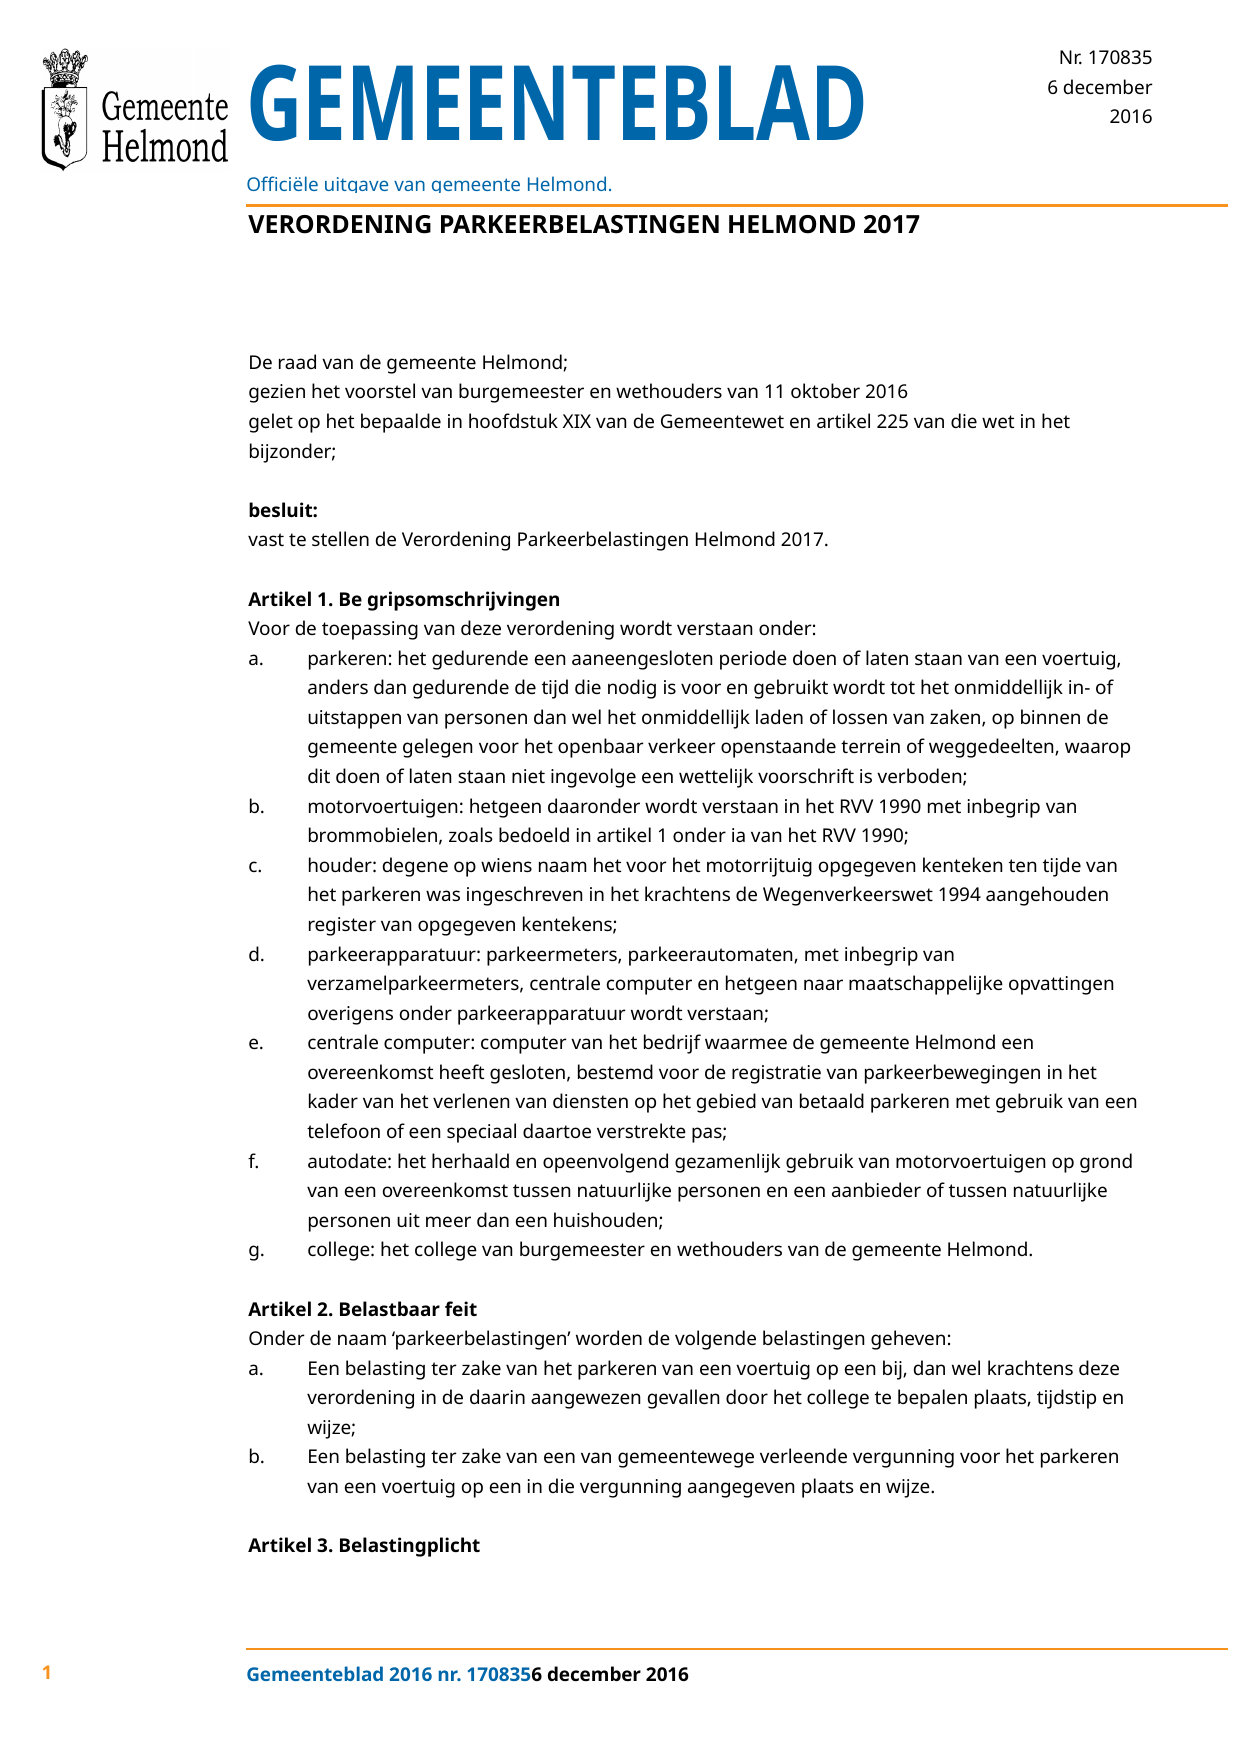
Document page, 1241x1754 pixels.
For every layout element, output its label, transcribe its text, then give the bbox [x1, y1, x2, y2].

text VERORDENING PARKEERBELASTINGEN HELMOND 2017 [248, 207, 1152, 241]
list houder: degene op wiens naam het voor het motorrijtuig opgegeven kenteken ten tijde van het parkeren was ingeschreven in het krachtens de Wegenverkeerswet 1994 aangehouden register van opgegeven kentekens; [248, 852, 1152, 937]
text gelet op het bepaalde in hoofdstuk XIX van de Gemeentewet en artikel 225 van die wet in het bijzonder; [248, 408, 1152, 464]
list Een belasting ter zake van een van gemeentewege verleende vergunning voor het parkeren van een voertuig op een in die vergunning aangegeven plaats en wijze. [248, 1444, 1152, 1499]
list centrale computer: computer van het bedrijf waarmee de gemeente Helmond een overeenkomst heeft gesloten, bestemd voor de registratie van parkeerbewegingen in het kader van het verlenen van diensten op het gebied van betaald parkeren met gebruik van een telefoon of een speciaal daartoe verstrekte pas; [248, 1029, 1152, 1144]
text gezien het voorstel van burgemeester en wethouders van 11 oktober 2016 [248, 379, 1152, 404]
list parkeren: het gedurende een aaneengesloten periode doen of laten staan van een voertuig, anders dan gedurende de tijd die nodig is voor en gebruikt wordt tot het onmiddellijk in- of uitstappen van personen dan wel het onmiddellijk laden of lossen van zaken, op binnen de gemeente gelegen voor het openbaar verkeer openstaande terrein of weggedeelten, waarop dit doen of laten staan niet ingevolge een wettelijk voorschrift is verboden; [248, 645, 1152, 789]
text Artikel 1. Be gripsomschrijvingen [248, 586, 1152, 612]
picture [41, 47, 231, 172]
list autodate: het herhaald en opeenvolgend gezamenlijk gebruik van motorvoertuigen op grond van een overeenkomst tussen natuurlijke personen en een aanbieder of tussen natuurlijke personen uit meer dan een huishouden; [248, 1148, 1152, 1233]
list Een belasting ter zake van het parkeren van een voertuig op een bij, dan wel krachtens deze verordening in de daarin aangewezen gevallen door het college te bepalen plaats, tijdstip en wijze; [248, 1355, 1152, 1440]
text Voor de toepassing van deze verordening wordt verstaan onder: [248, 615, 1152, 641]
list college: het college van burgemeester en wethouders van de gemeente Helmond. [248, 1237, 1152, 1262]
list parkeerapparatuur: parkeermeters, parkeerautomaten, met inbegrip van verzamelparkeermeters, centrale computer en hetgeen naar maatschappelijke opvattingen overigens onder parkeerapparatuur wordt verstaan; [248, 941, 1152, 1026]
text Onder de naam ‘parkeerbelastingen’ worden de volgende belastingen geheven: [248, 1325, 1152, 1351]
text Artikel 3. Belastingplicht [248, 1532, 1152, 1558]
list motorvoertuigen: hetgeen daaronder wordt verstaan in het RVV 1990 met inbegrip van brommobielen, zoals bedoeld in artikel 1 onder ia van het RVV 1990; [248, 793, 1152, 848]
text besluit: [248, 497, 1152, 523]
text vast te stellen de Verordening Parkeerbelastingen Helmond 2017. [248, 527, 1152, 552]
text De raad van de gemeente Helmond; [248, 349, 1152, 375]
text Artikel 2. Belastbaar feit [248, 1296, 1152, 1322]
